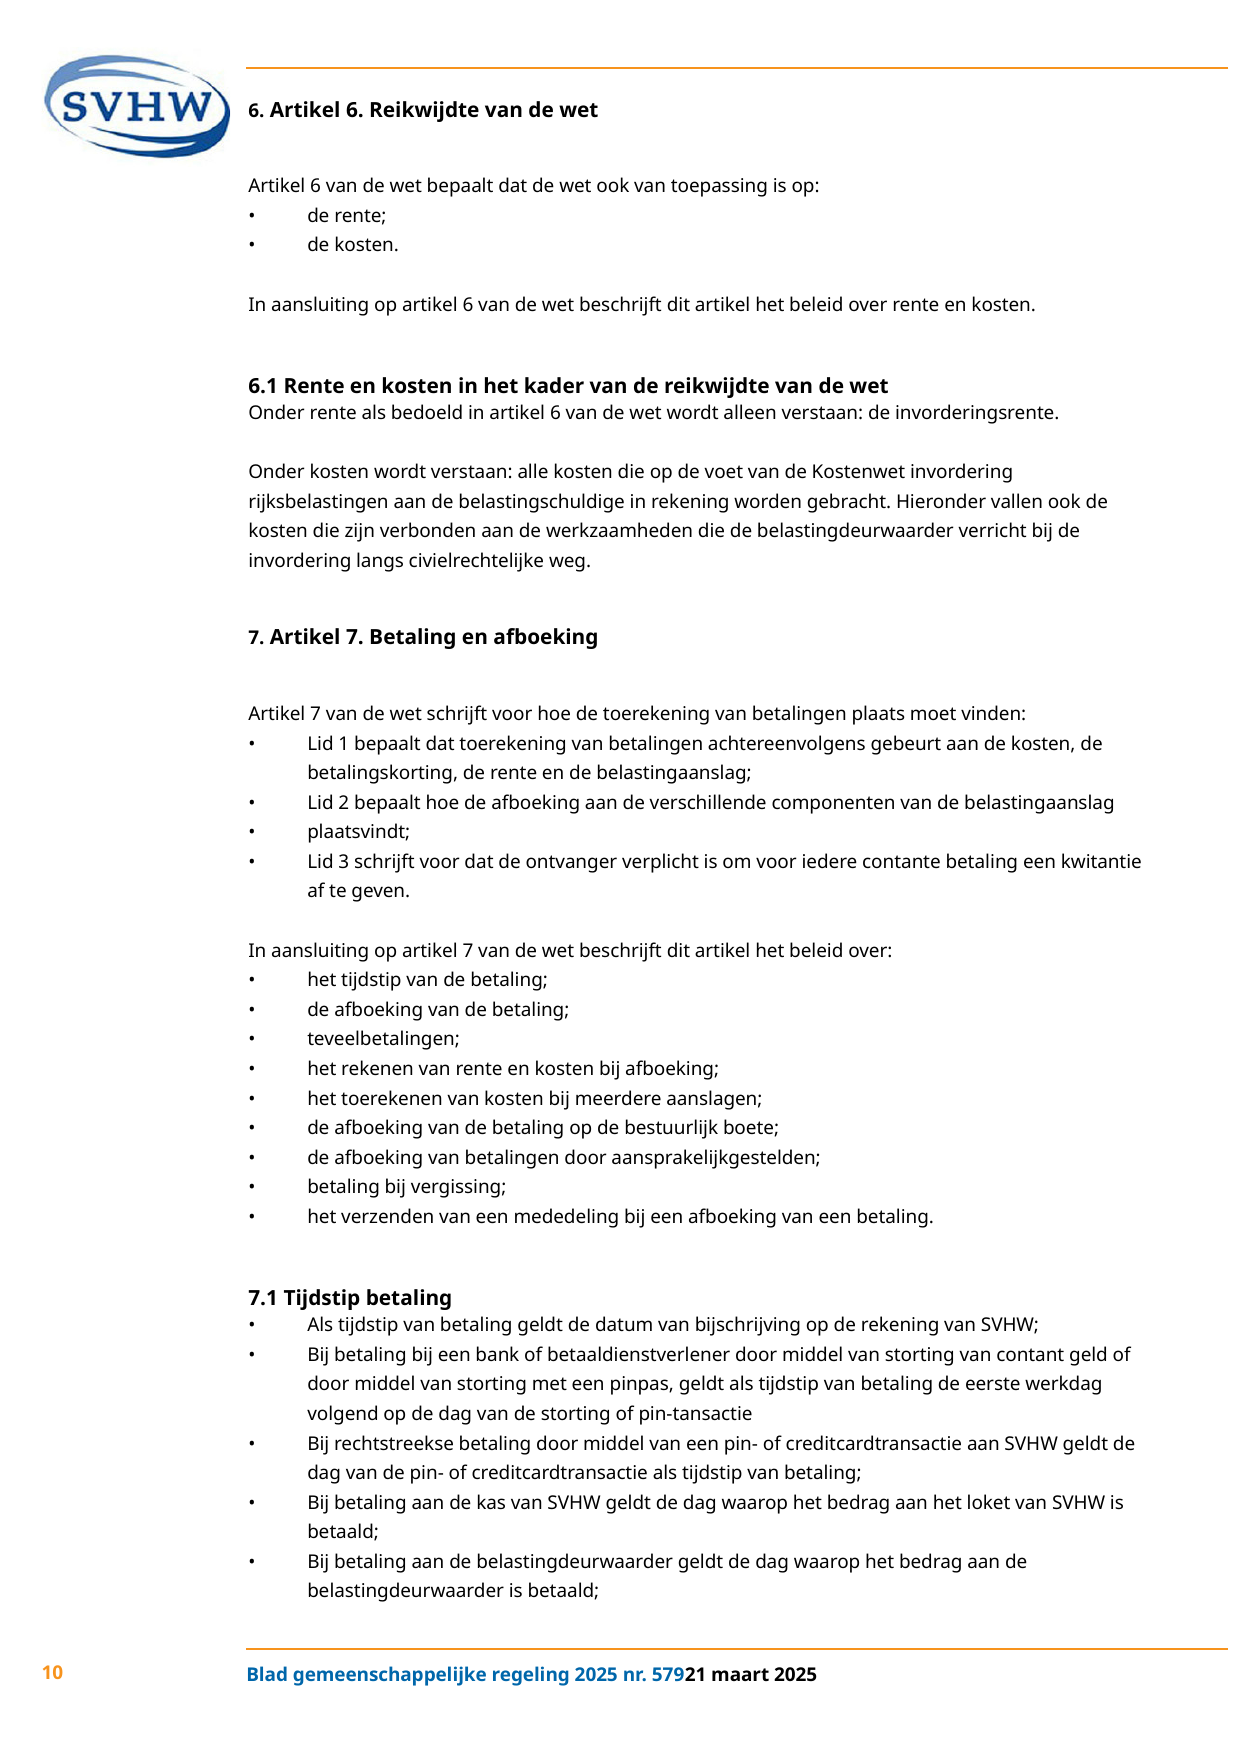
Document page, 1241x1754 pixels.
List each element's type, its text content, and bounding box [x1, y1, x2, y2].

text Onder kosten wordt verstaan: alle kosten die op de voet van de Kostenwet invordering rijksbelastingen aan de belastingschuldige in rekening worden gebracht. Hieronder vallen ook de kosten die zijn verbonden aan de werkzaamheden die de belastingdeurwaarder verricht bij de invordering langs civielrechtelijke weg. [248, 458, 1152, 573]
list plaatsvindt; [248, 818, 1152, 844]
text 6.1 Rente en kosten in het kader van de reikwijdte van de wet [248, 371, 1152, 399]
list betaling bij vergissing; [248, 1173, 1152, 1199]
list Als tijdstip van betaling geldt de datum van bijschrijving op de rekening van SVHW; [248, 1311, 1152, 1337]
list de afboeking van de betaling op de bestuurlijk boete; [248, 1114, 1152, 1140]
text In aansluiting op artikel 7 van de wet beschrijft dit artikel het beleid over: [248, 937, 1152, 962]
text 6. Artikel 6. Reikwijdte van de wet [248, 95, 1152, 123]
text In aansluiting op artikel 6 van de wet beschrijft dit artikel het beleid over rente en kosten. [248, 291, 1152, 317]
text 7. Artikel 7. Betaling en afboeking [248, 622, 1152, 651]
text Onder rente als bedoeld in artikel 6 van de wet wordt alleen verstaan: de invorderingsrente. [248, 399, 1152, 425]
list het toerekenen van kosten bij meerdere aanslagen; [248, 1085, 1152, 1110]
list de rente; [248, 202, 1152, 228]
list Bij betaling bij een bank of betaaldienstverlener door middel van storting van contant geld of door middel van storting met een pinpas, geldt als tijdstip van betaling de eerste werkdag volgend op de dag van de storting of pin-tansactie [248, 1341, 1152, 1426]
list Bij betaling aan de belastingdeurwaarder geldt de dag waarop het bedrag aan de belastingdeurwaarder is betaald; [248, 1548, 1152, 1603]
picture [41, 47, 231, 172]
list teveelbetalingen; [248, 1026, 1152, 1051]
list Bij betaling aan de kas van SVHW geldt de dag waarop het bedrag aan het loket van SVHW is betaald; [248, 1489, 1152, 1544]
list het verzenden van een mededeling bij een afboeking van een betaling. [248, 1203, 1152, 1229]
list Lid 1 bepaalt dat toerekening van betalingen achtereenvolgens gebeurt aan de kosten, de betalingskorting, de rente en de belastingaanslag; [248, 730, 1152, 785]
text 7.1 Tijdstip betaling [248, 1283, 1152, 1311]
list Bij rechtstreekse betaling door middel van een pin- of creditcardtransactie aan SVHW geldt de dag van de pin- of creditcardtransactie als tijdstip van betaling; [248, 1430, 1152, 1485]
text Artikel 6 van de wet bepaalt dat de wet ook van toepassing is op: [248, 172, 1152, 198]
list Lid 3 schrijft voor dat de ontvanger verplicht is om voor iedere contante betaling een kwitantie af te geven. [248, 848, 1152, 903]
list het rekenen van rente en kosten bij afboeking; [248, 1055, 1152, 1081]
list Lid 2 bepaalt hoe de afboeking aan de verschillende componenten van de belastingaanslag [248, 789, 1152, 814]
list de afboeking van betalingen door aansprakelijkgestelden; [248, 1144, 1152, 1169]
text Artikel 7 van de wet schrijft voor hoe de toerekening van betalingen plaats moet vinden: [248, 700, 1152, 726]
list de afboeking van de betaling; [248, 996, 1152, 1022]
list de kosten. [248, 232, 1152, 257]
list het tijdstip van de betaling; [248, 966, 1152, 992]
